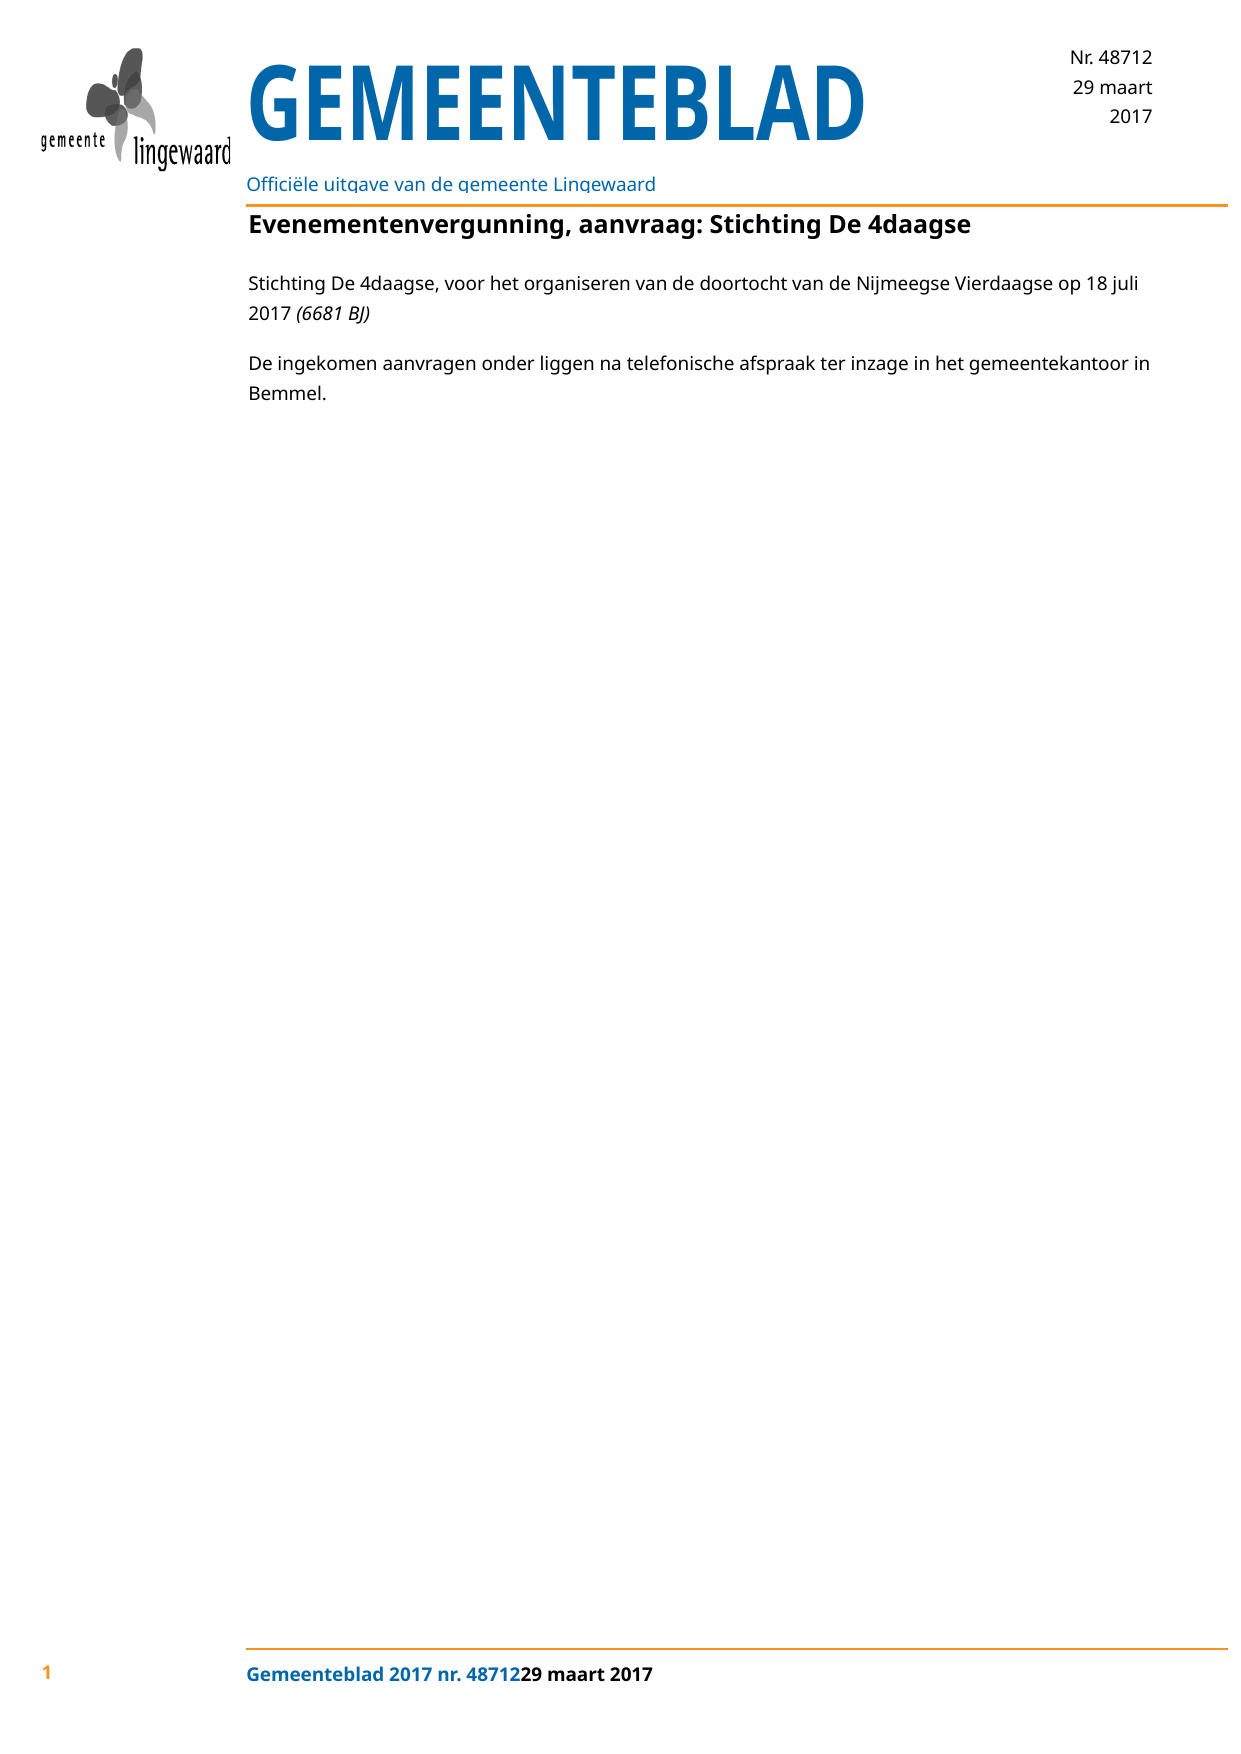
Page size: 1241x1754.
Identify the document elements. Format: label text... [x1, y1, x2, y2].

text Evenementenvergunning, aanvraag: Stichting De 4daagse [248, 207, 1152, 241]
text De ingekomen aanvragen onder liggen na telefonische afspraak ter inzage in het gemeentekantoor in Bemmel. [248, 350, 1152, 406]
picture [41, 47, 231, 172]
text Stichting De 4daagse, voor het organiseren van de doortocht van de Nijmeegse Vierdaagse op 18 juli 2017 (6681 BJ) [248, 270, 1152, 326]
